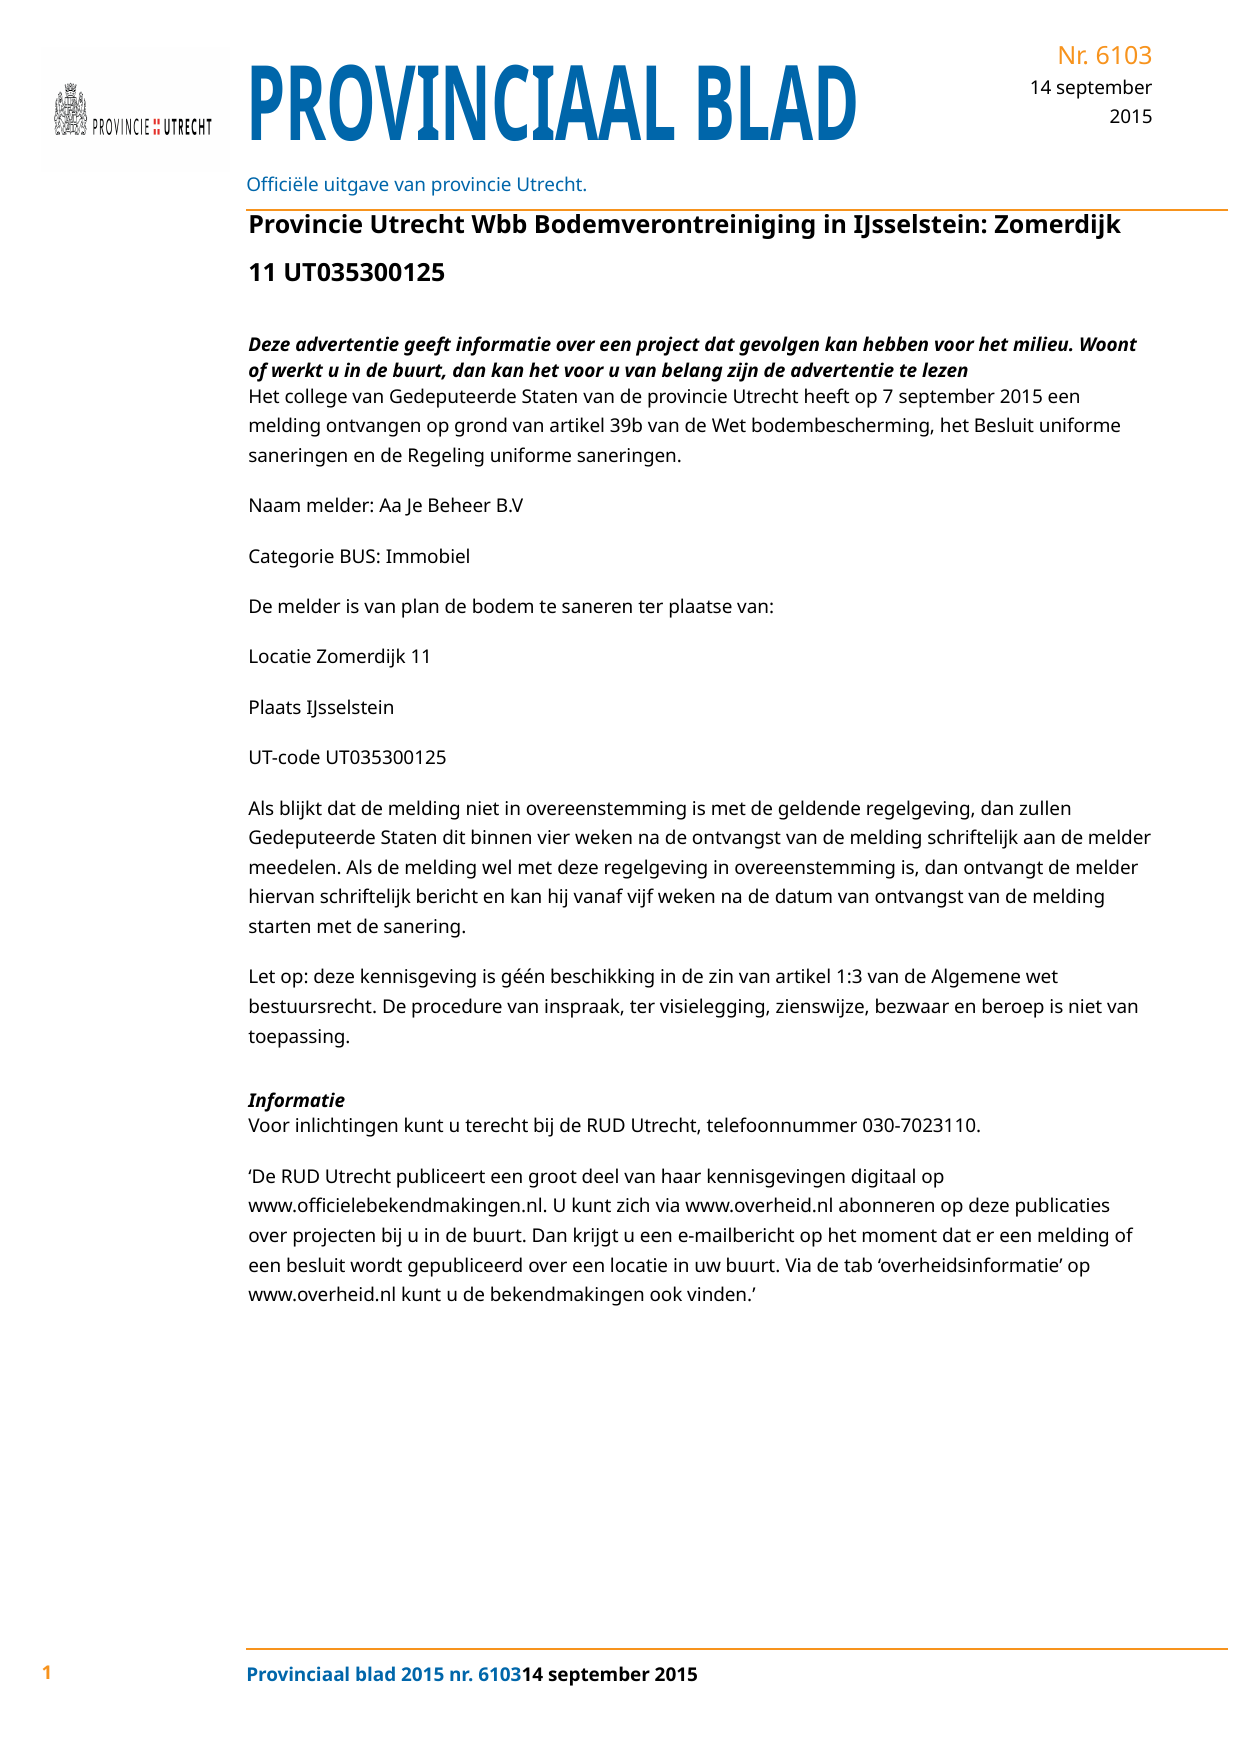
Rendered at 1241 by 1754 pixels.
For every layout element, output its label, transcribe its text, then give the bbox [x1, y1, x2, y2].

text Voor inlichtingen kunt u terecht bij de RUD Utrecht, telefoonnummer 030-7023110. [248, 1113, 1152, 1138]
text ‘De RUD Utrecht publiceert een groot deel van haar kennisgevingen digitaal op www.officielebekendmakingen.nl. U kunt zich via www.overheid.nl abonneren op deze publicaties over projecten bij u in de buurt. Dan krijgt u een e-mailbericht op het moment dat er een melding of een besluit wordt gepubliceerd over een locatie in uw buurt. Via de tab ‘overheidsinformatie’ op www.overheid.nl kunt u de bekendmakingen ook vinden.’ [248, 1163, 1152, 1307]
text Locatie Zomerdijk 11 [248, 644, 1152, 669]
text Categorie BUS: Immobiel [248, 543, 1152, 569]
text Als blijkt dat de melding niet in overeenstemming is met de geldende regelgeving, dan zullen Gedeputeerde Staten dit binnen vier weken na de ontvangst van de melding schriftelijk aan de melder meedelen. Als de melding wel met deze regelgeving in overeenstemming is, dan ontvangt de melder hiervan schriftelijk bericht en kan hij vanaf vijf weken na de datum van ontvangst van de melding starten met de sanering. [248, 795, 1152, 939]
text Naam melder: Aa Je Beheer B.V [248, 492, 1152, 518]
text De melder is van plan de bodem te saneren ter plaatse van: [248, 593, 1152, 619]
text Het college van Gedeputeerde Staten van de provincie Utrecht heeft op 7 september 2015 een melding ontvangen op grond van artikel 39b van de Wet bodembescherming, het Besluit uniforme saneringen en de Regeling uniforme saneringen. [248, 383, 1152, 468]
picture [41, 47, 231, 172]
text Plaats IJsselstein [248, 694, 1152, 720]
text Let op: deze kennisgeving is géén beschikking in de zin van artikel 1:3 van de Algemene wet bestuursrecht. De procedure van inspraak, ter visielegging, zienswijze, bezwaar en beroep is niet van toepassing. [248, 964, 1152, 1049]
text Deze advertentie geeft informatie over een project dat gevolgen kan hebben voor het milieu. Woont of werkt u in de buurt, dan kan het voor u van belang zijn de advertentie te lezen [248, 331, 1152, 383]
text Informatie [248, 1087, 1152, 1113]
text UT-code UT035300125 [248, 744, 1152, 770]
text Provincie Utrecht Wbb Bodemverontreiniging in IJsselstein: Zomerdijk 11 UT035300125 [248, 211, 1152, 288]
